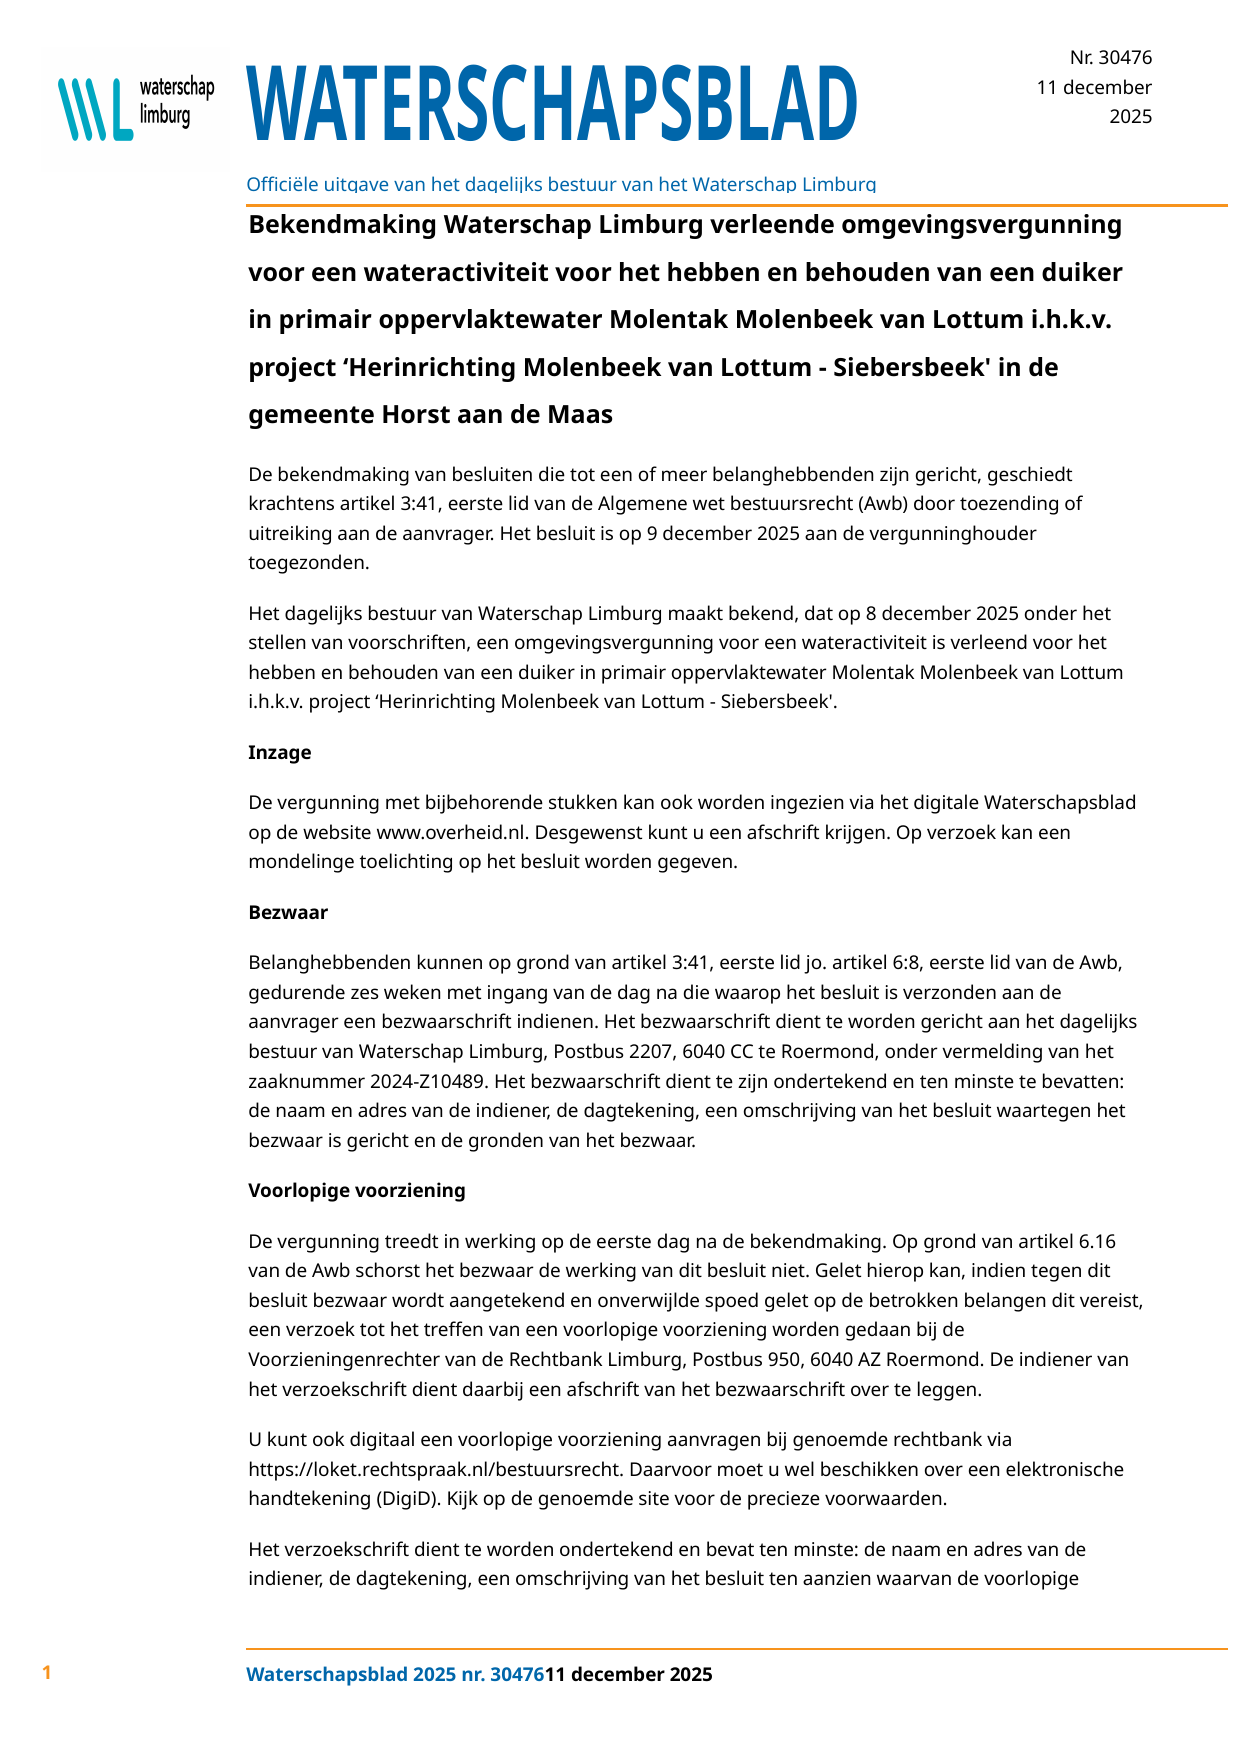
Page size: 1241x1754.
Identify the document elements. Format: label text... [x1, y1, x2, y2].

text Het dagelijks bestuur van Waterschap Limburg maakt bekend, dat op 8 december 2025 onder het stellen van voorschriften, een omgevingsvergunning voor een wateractiviteit is verleend voor het hebben en behouden van een duiker in primair oppervlaktewater Molentak Molenbeek van Lottum i.h.k.v. project ‘Herinrichting Molenbeek van Lottum - Siebersbeek'. [248, 600, 1152, 714]
text Belanghebbenden kunnen op grond van artikel 3:41, eerste lid jo. artikel 6:8, eerste lid van de Awb, gedurende zes weken met ingang van de dag na die waarop het besluit is verzonden aan de aanvrager een bezwaarschrift indienen. Het bezwaarschrift dient te worden gericht aan het dagelijks bestuur van Waterschap Limburg, Postbus 2207, 6040 CC te Roermond, onder vermelding van het zaaknummer 2024-Z10489. Het bezwaarschrift dient te zijn ondertekend en ten minste te bevatten: de naam en adres van de indiener, de dagtekening, een omschrijving van het besluit waartegen het bezwaar is gericht en de gronden van het bezwaar. [248, 949, 1152, 1153]
text U kunt ook digitaal een voorlopige voorziening aanvragen bij genoemde rechtbank via https://loket.rechtspraak.nl/bestuursrecht. Daarvoor moet u wel beschikken over een elektronische handtekening (DigiD). Kijk op de genoemde site voor de precieze voorwaarden. [248, 1426, 1152, 1511]
picture [41, 47, 231, 172]
text Inzage [248, 739, 1152, 765]
text Voorlopige voorziening [248, 1177, 1152, 1203]
text Het verzoekschrift dient te worden ondertekend en bevat ten minste: de naam en adres van de indiener, de dagtekening, een omschrijving van het besluit ten aanzien waarvan de voorlopige [248, 1536, 1152, 1591]
text Bekendmaking Waterschap Limburg verleende omgevingsvergunning voor een wateractiviteit voor het hebben en behouden van een duiker in primair oppervlaktewater Molentak Molenbeek van Lottum i.h.k.v. project ‘Herinrichting Molenbeek van Lottum - Siebersbeek' in de gemeente Horst aan de Maas [248, 207, 1152, 431]
text De bekendmaking van besluiten die tot een of meer belanghebbenden zijn gericht, geschiedt krachtens artikel 3:41, eerste lid van de Algemene wet bestuursrecht (Awb) door toezending of uitreiking aan de aanvrager. Het besluit is op 9 december 2025 aan de vergunninghouder toegezonden. [248, 461, 1152, 575]
text Bezwaar [248, 899, 1152, 925]
text De vergunning met bijbehorende stukken kan ook worden ingezien via het digitale Waterschapsblad op de website www.overheid.nl. Desgewenst kunt u een afschrift krijgen. Op verzoek kan een mondelinge toelichting op het besluit worden gegeven. [248, 789, 1152, 874]
text De vergunning treedt in werking op de eerste dag na de bekendmaking. Op grond van artikel 6.16 van de Awb schorst het bezwaar de werking van dit besluit niet. Gelet hierop kan, indien tegen dit besluit bezwaar wordt aangetekend en onverwijlde spoed gelet op de betrokken belangen dit vereist, een verzoek tot het treffen van een voorlopige voorziening worden gedaan bij de Voorzieningenrechter van de Rechtbank Limburg, Postbus 950, 6040 AZ Roermond. De indiener van het verzoekschrift dient daarbij een afschrift van het bezwaarschrift over te leggen. [248, 1228, 1152, 1401]
